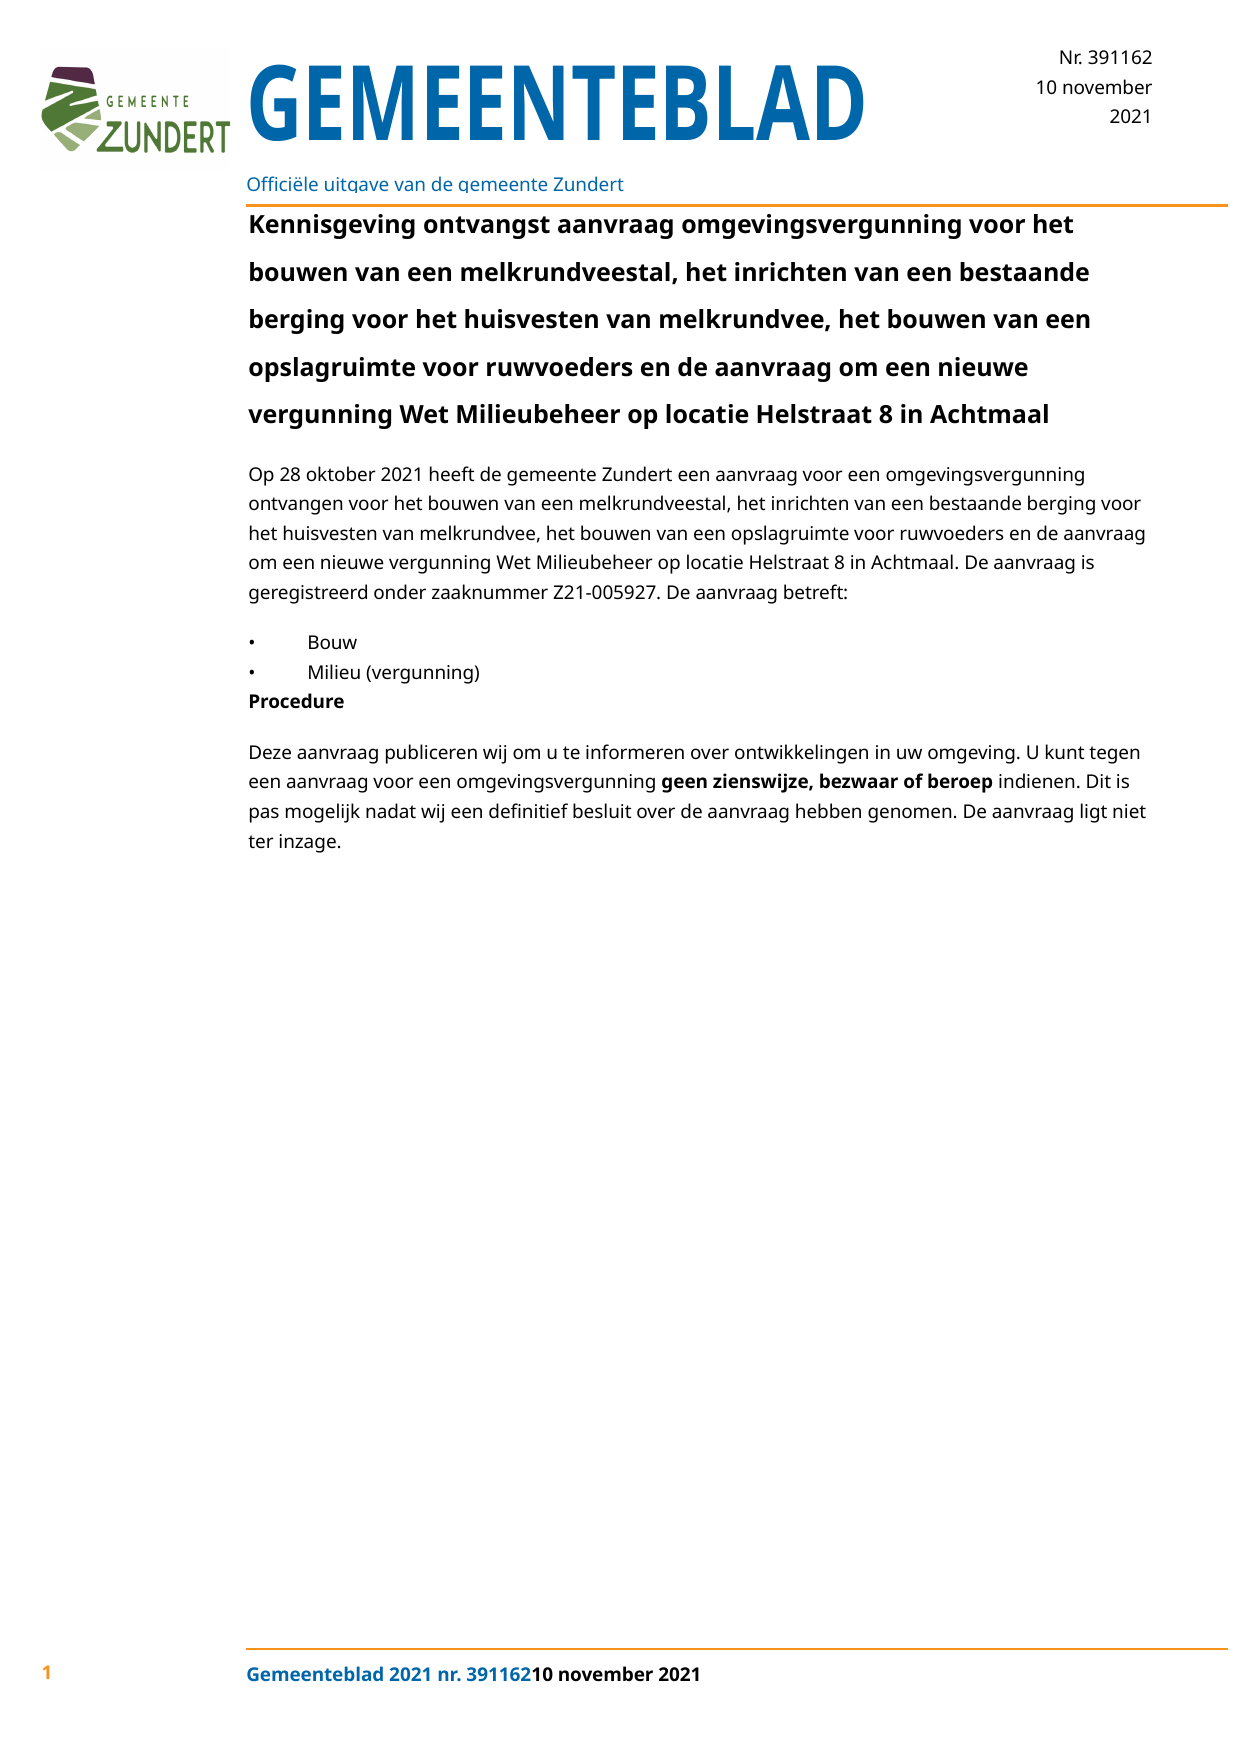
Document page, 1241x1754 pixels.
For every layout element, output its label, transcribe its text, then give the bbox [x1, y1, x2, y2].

text Deze aanvraag publiceren wij om u te informeren over ontwikkelingen in uw omgeving. U kunt tegen een aanvraag voor een omgevingsvergunning geen zienswijze, bezwaar of beroep indienen. Dit is pas mogelijk nadat wij een definitief besluit over de aanvraag hebben genomen. De aanvraag ligt niet ter inzage. [248, 739, 1152, 853]
picture [41, 47, 231, 172]
text Op 28 oktober 2021 heeft de gemeente Zundert een aanvraag voor een omgevingsvergunning ontvangen voor het bouwen van een melkrundveestal, het inrichten van een bestaande berging voor het huisvesten van melkrundvee, het bouwen van een opslagruimte voor ruwvoeders en de aanvraag om een nieuwe vergunning Wet Milieubeheer op locatie Helstraat 8 in Achtmaal. De aanvraag is geregistreerd onder zaaknummer Z21-005927. De aanvraag betreft: [248, 461, 1152, 605]
text Procedure [248, 689, 1152, 714]
text Kennisgeving ontvangst aanvraag omgevingsvergunning voor het bouwen van een melkrundveestal, het inrichten van een bestaande berging voor het huisvesten van melkrundvee, het bouwen van een opslagruimte voor ruwvoeders en de aanvraag om een nieuwe vergunning Wet Milieubeheer op locatie Helstraat 8 in Achtmaal [248, 207, 1152, 431]
list Bouw [248, 629, 1152, 655]
list Milieu (vergunning) [248, 659, 1152, 685]
